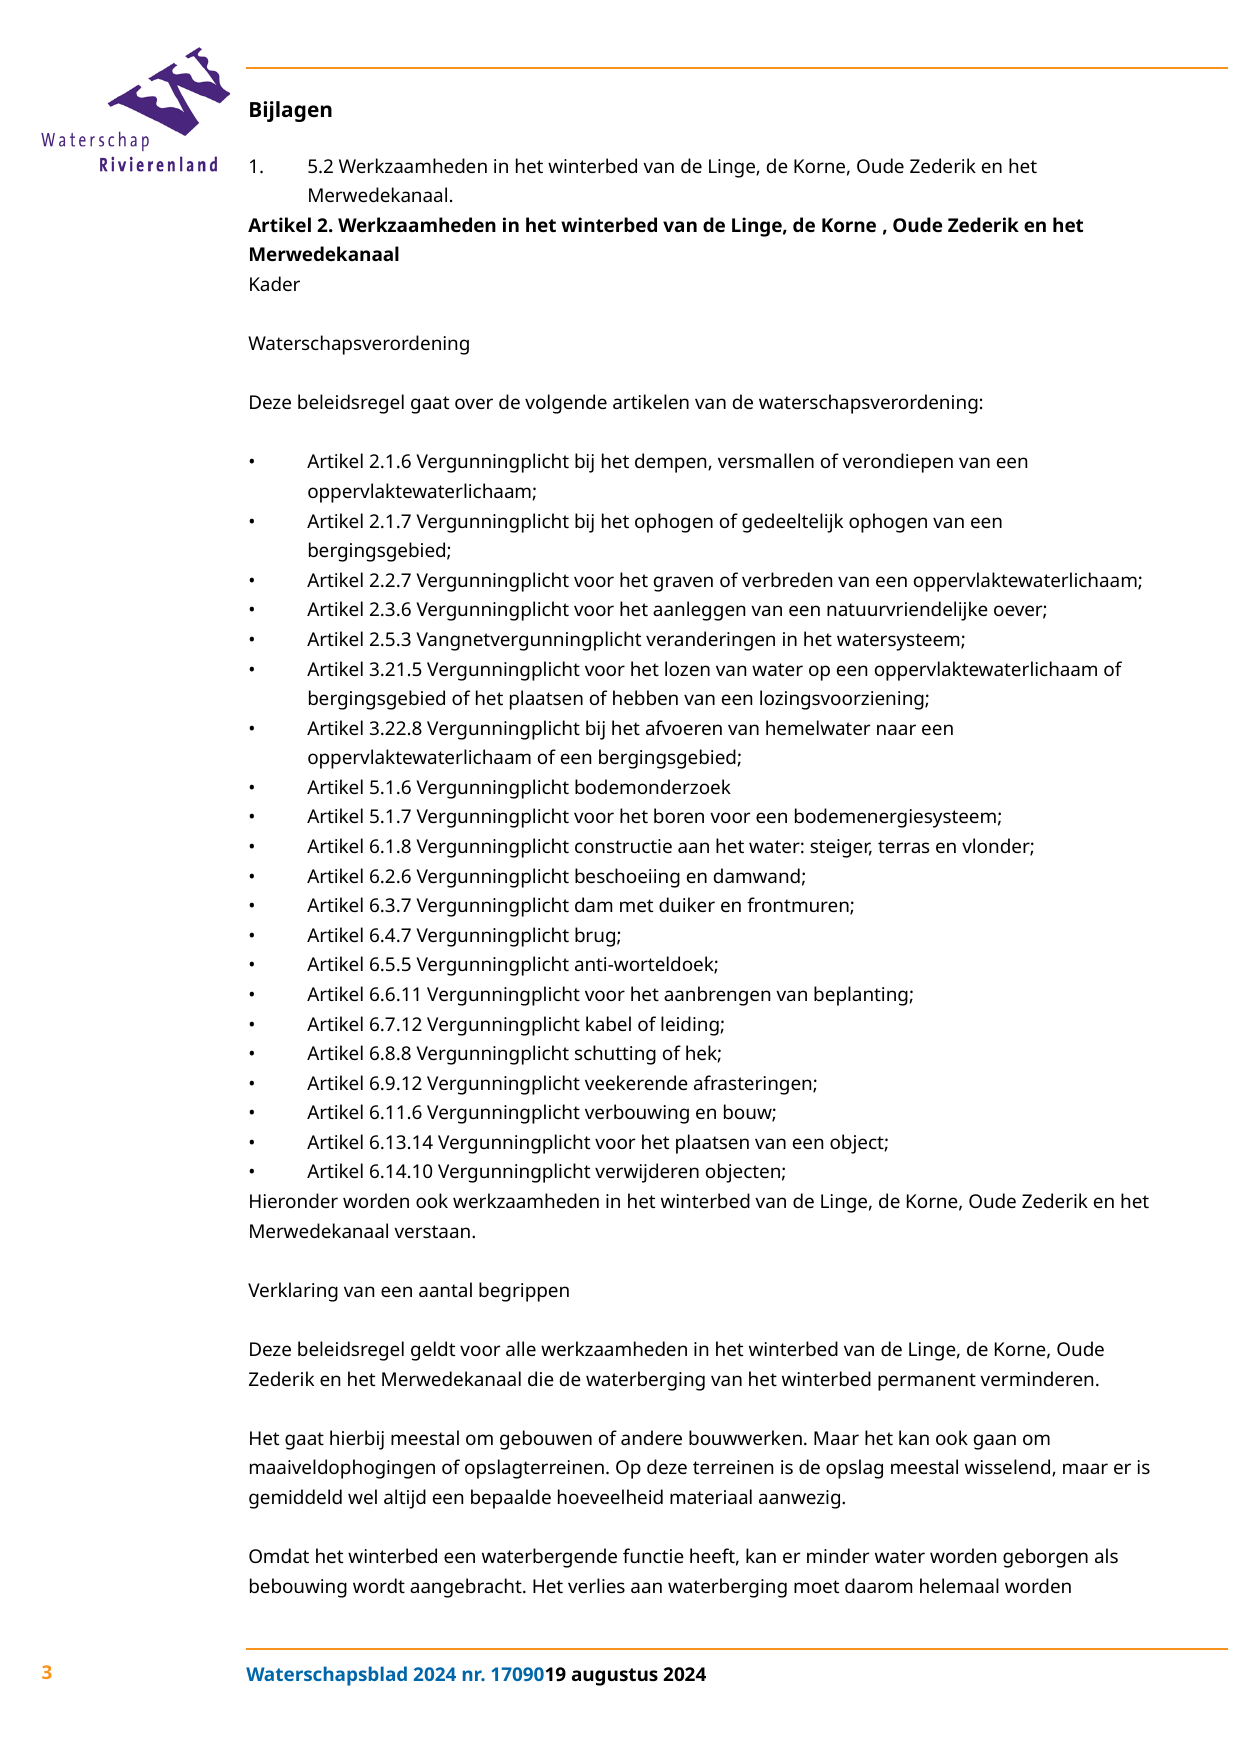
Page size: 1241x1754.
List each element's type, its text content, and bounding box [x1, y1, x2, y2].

list Artikel 3.22.8 Vergunningplicht bij het afvoeren van hemelwater naar een oppervlaktewaterlichaam of een bergingsgebied; [248, 715, 1152, 770]
text Omdat het winterbed een waterbergende functie heeft, kan er minder water worden geborgen als bebouwing wordt aangebracht. Het verlies aan waterberging moet daarom helemaal worden [248, 1543, 1152, 1599]
text Deze beleidsregel gaat over de volgende artikelen van de waterschapsverordening: [248, 389, 1152, 415]
text Artikel 2. Werkzaamheden in het winterbed van de Linge, de Korne , Oude Zederik en het Merwedekanaal [248, 212, 1152, 267]
text Hieronder worden ook werkzaamheden in het winterbed van de Linge, de Korne, Oude Zederik en het Merwedekanaal verstaan. [248, 1188, 1152, 1244]
list Artikel 6.9.12 Vergunningplicht veekerende afrasteringen; [248, 1070, 1152, 1096]
text Bijlagen [248, 95, 1152, 123]
list Artikel 6.1.8 Vergunningplicht constructie aan het water: steiger, terras en vlonder; [248, 833, 1152, 859]
list Artikel 6.13.14 Vergunningplicht voor het plaatsen van een object; [248, 1129, 1152, 1155]
list Artikel 6.7.12 Vergunningplicht kabel of leiding; [248, 1011, 1152, 1037]
list Artikel 2.1.7 Vergunningplicht bij het ophogen of gedeeltelijk ophogen van een bergingsgebied; [248, 508, 1152, 563]
list Artikel 6.4.7 Vergunningplicht brug; [248, 922, 1152, 948]
text Waterschapsverordening [248, 330, 1152, 356]
list Artikel 6.5.5 Vergunningplicht anti-worteldoek; [248, 952, 1152, 977]
text Deze beleidsregel geldt voor alle werkzaamheden in het winterbed van de Linge, de Korne, Oude Zederik en het Merwedekanaal die de waterberging van het winterbed permanent verminderen. [248, 1336, 1152, 1392]
list 5.2 Werkzaamheden in het winterbed van de Linge, de Korne, Oude Zederik en het Merwedekanaal. [248, 153, 1152, 208]
list Artikel 2.3.6 Vergunningplicht voor het aanleggen van een natuurvriendelijke oever; [248, 597, 1152, 622]
list Artikel 2.5.3 Vangnetvergunningplicht veranderingen in het watersysteem; [248, 626, 1152, 652]
list Artikel 3.21.5 Vergunningplicht voor het lozen van water op een oppervlaktewaterlichaam of bergingsgebied of het plaatsen of hebben van een lozingsvoorziening; [248, 656, 1152, 711]
list Artikel 5.1.7 Vergunningplicht voor het boren voor een bodemenergiesysteem; [248, 804, 1152, 829]
picture [41, 47, 231, 172]
list Artikel 2.1.6 Vergunningplicht bij het dempen, versmallen of verondiepen van een oppervlaktewaterlichaam; [248, 449, 1152, 504]
list Artikel 6.3.7 Vergunningplicht dam met duiker en frontmuren; [248, 892, 1152, 918]
list Artikel 6.14.10 Vergunningplicht verwijderen objecten; [248, 1159, 1152, 1184]
text Het gaat hierbij meestal om gebouwen of andere bouwwerken. Maar het kan ook gaan om maaiveldophogingen of opslagterreinen. Op deze terreinen is de opslag meestal wisselend, maar er is gemiddeld wel altijd een bepaalde hoeveelheid materiaal aanwezig. [248, 1425, 1152, 1510]
list Artikel 6.8.8 Vergunningplicht schutting of hek; [248, 1040, 1152, 1066]
list Artikel 2.2.7 Vergunningplicht voor het graven of verbreden van een oppervlaktewaterlichaam; [248, 567, 1152, 593]
list Artikel 6.6.11 Vergunningplicht voor het aanbrengen van beplanting; [248, 981, 1152, 1007]
text Verklaring van een aantal begrippen [248, 1277, 1152, 1303]
text Kader [248, 271, 1152, 297]
list Artikel 6.11.6 Vergunningplicht verbouwing en bouw; [248, 1099, 1152, 1125]
list Artikel 6.2.6 Vergunningplicht beschoeiing en damwand; [248, 863, 1152, 889]
list Artikel 5.1.6 Vergunningplicht bodemonderzoek [248, 774, 1152, 800]
